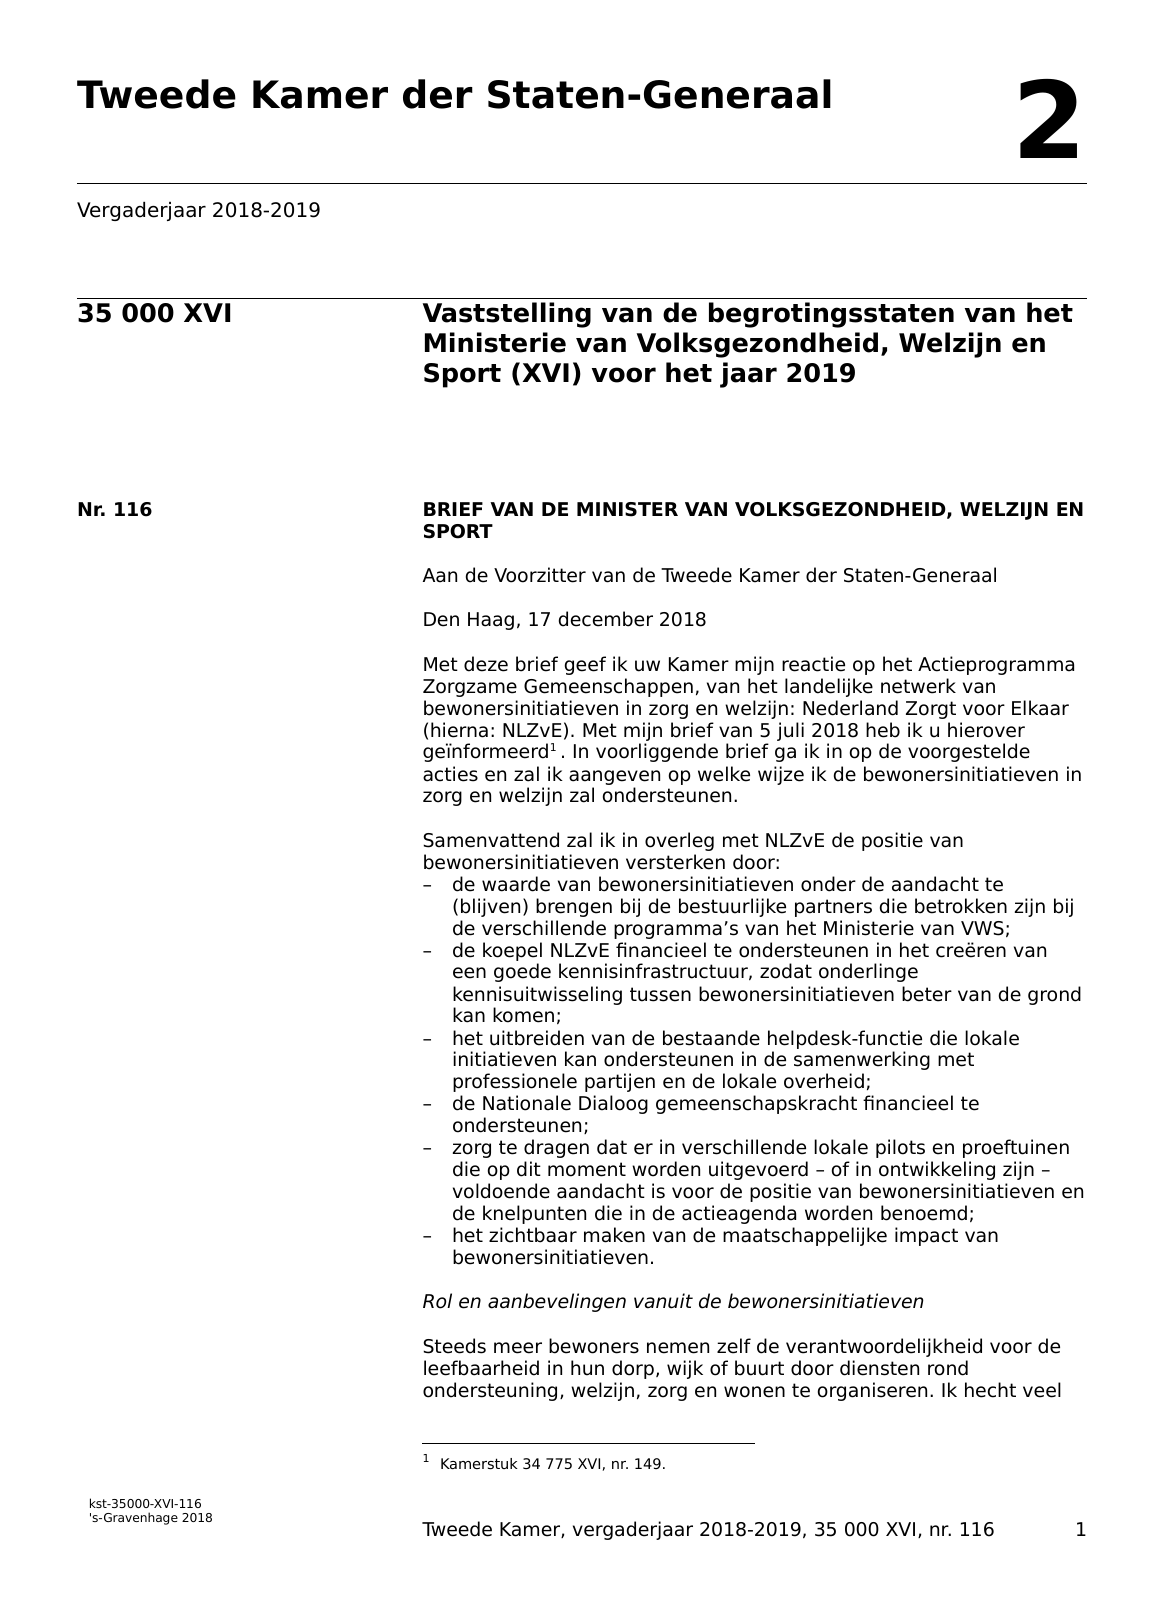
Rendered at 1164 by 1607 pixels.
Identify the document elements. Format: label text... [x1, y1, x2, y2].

text – de waarde van bewonersinitiatieven onder de aandacht te (blijven) brengen bij de bestuurlijke partners die betrokken zijn bij de verschillende programma’s van het Ministerie van VWS; [422, 873, 1087, 939]
text Kamerstuk 34 775 XVI, nr. 149. [422, 1452, 1087, 1474]
text Samenvattend zal ik in overleg met NLZvE de positie van bewonersinitiatieven versterken door: [422, 829, 1087, 873]
text Met deze brief geef ik uw Kamer mijn reactie op het Actieprogramma Zorgzame Gemeenschappen, van het landelijke netwerk van bewonersinitiatieven in zorg en welzijn: Nederland Zorgt voor Elkaar (hierna: NLZvE). Met mijn brief van 5 juli 2018 heb ik u hierover geïnformeerd. In voorliggende brief ga ik in op de voorgestelde acties en zal ik aangeven op welke wijze ik de bewonersinitiatieven in zorg en welzijn zal ondersteunen. [422, 653, 1087, 807]
subtitle Nr. 116 BRIEF VAN DE MINISTER VAN VOLKSGEZONDHEID, WELZIJN EN SPORT [77, 499, 1087, 543]
text – de koepel NLZvE financieel te ondersteunen in het creëren van een goede kennisinfrastructuur, zodat onderlinge kennisuitwisseling tussen bewonersinitiatieven beter van de grond kan komen; [422, 939, 1087, 1027]
text – de Nationale Dialoog gemeenschapskracht financieel te ondersteunen; [422, 1093, 1087, 1137]
subtitle Rol en aanbevelingen vanuit de bewonersinitiatieven [422, 1291, 1087, 1313]
text – het uitbreiden van de bestaande helpdesk-functie die lokale initiatieven kan ondersteunen in de samenwerking met professionele partijen en de lokale overheid; [422, 1027, 1087, 1093]
text Steeds meer bewoners nemen zelf de verantwoordelijkheid voor de leefbaarheid in hun dorp, wijk of buurt door diensten rond ondersteuning, welzijn, zorg en wonen te organiseren. Ik hecht veel [422, 1336, 1087, 1401]
text Den Haag, 17 december 2018 [422, 609, 1087, 631]
text 's-Gravenhage 2018 [88, 1511, 323, 1525]
table_header Tweede Kamer der Staten-Generaal [77, 59, 886, 183]
table_cell Vergaderjaar 2018-2019 [77, 184, 1087, 298]
table_header 2 [886, 59, 1087, 183]
text – zorg te dragen dat er in verschillende lokale pilots en proeftuinen die op dit moment worden uitgevoerd – of in ontwikkeling zijn – voldoende aandacht is voor de positie van bewonersinitiatieven en de knelpunten die in de actieagenda worden benoemd; [422, 1137, 1087, 1225]
text Aan de Voorzitter van de Tweede Kamer der Staten-Generaal [422, 565, 1087, 587]
text – het zichtbaar maken van de maatschappelijke impact van bewonersinitiatieven. [422, 1225, 1087, 1269]
text kst-35000-XVI-116 [88, 1497, 323, 1511]
subtitle 35 000 XVI Vaststelling van de begrotingsstaten van het Ministerie van Volksgezondheid, Welzijn en Sport (XVI) voor het jaar 2019 [77, 299, 1087, 388]
